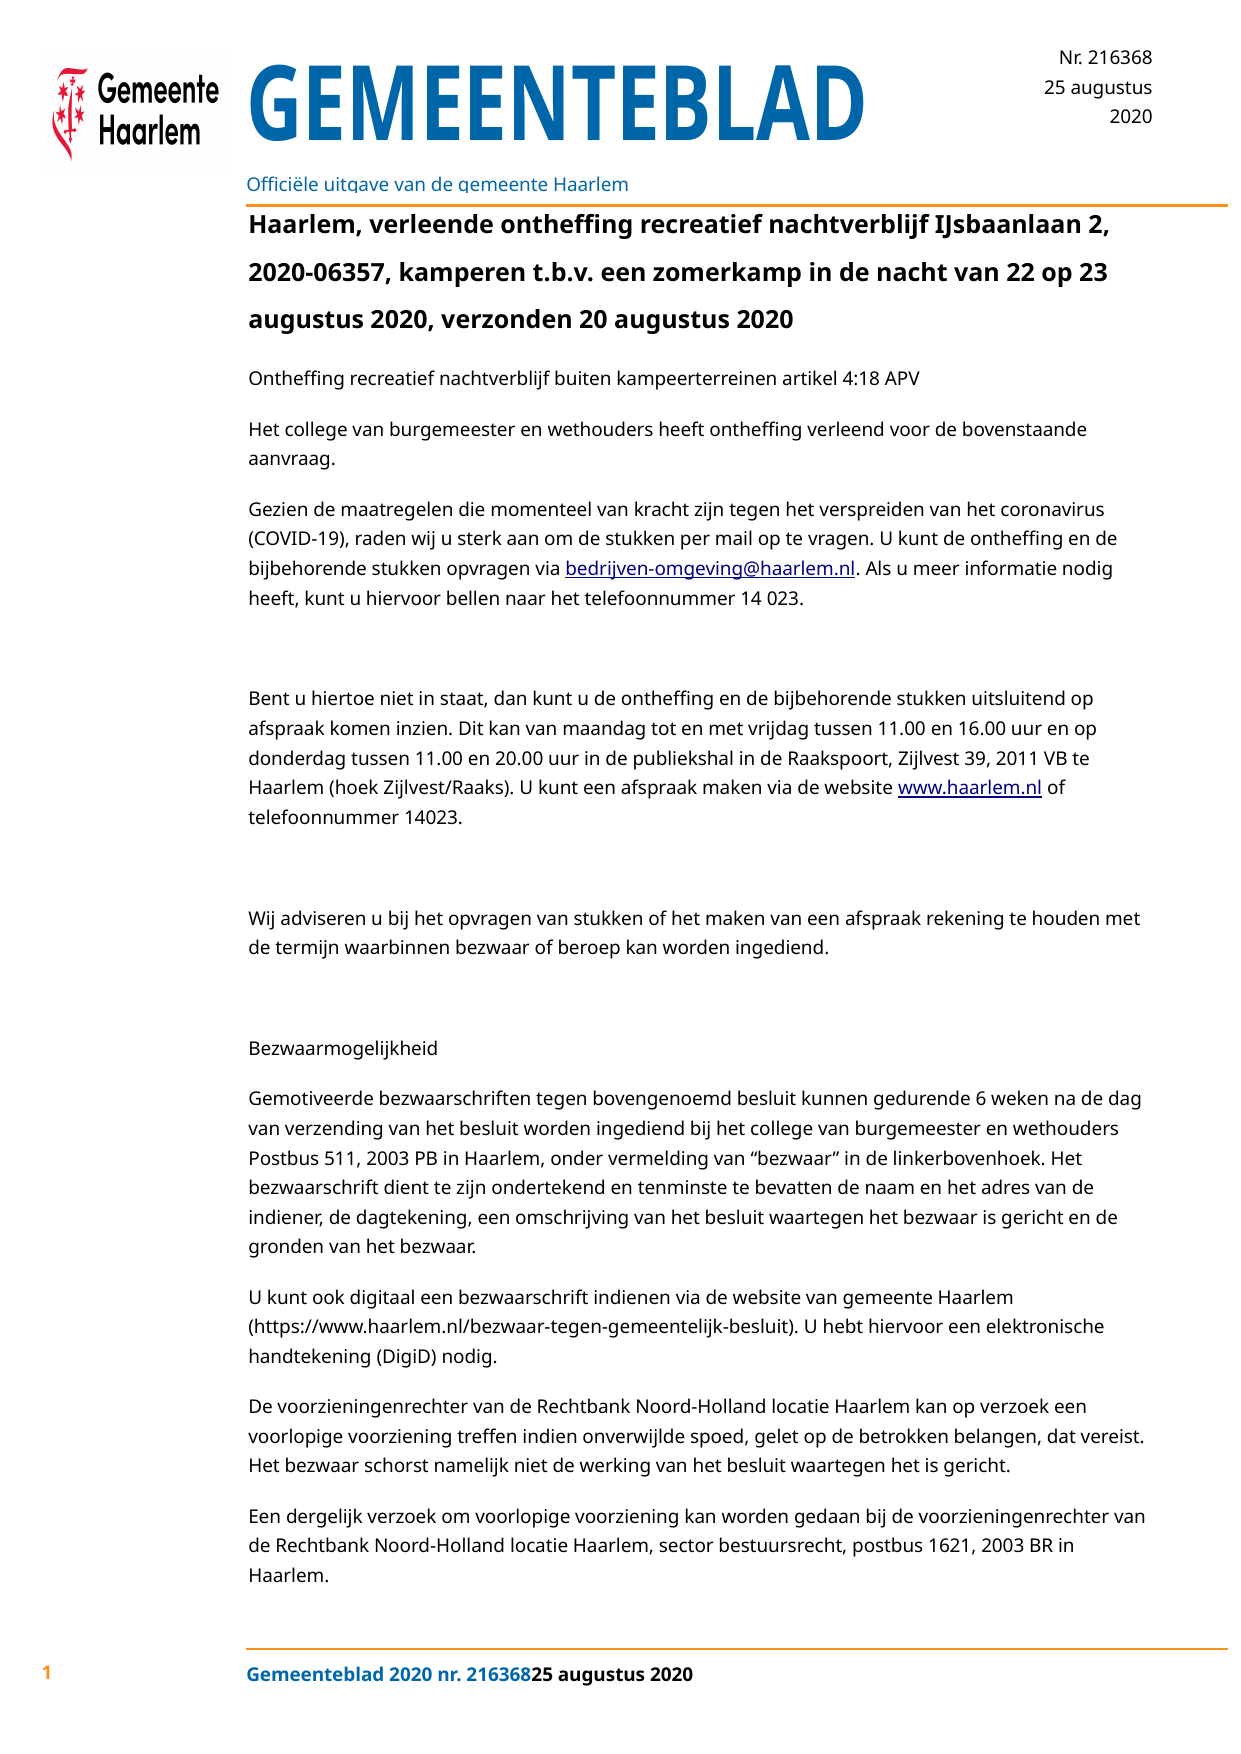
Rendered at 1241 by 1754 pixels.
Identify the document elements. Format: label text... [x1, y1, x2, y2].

text Bent u hiertoe niet in staat, dan kunt u de ontheffing en de bijbehorende stukken uitsluitend op afspraak komen inzien. Dit kan van maandag tot en met vrijdag tussen 11.00 en 16.00 uur en op donderdag tussen 11.00 en 20.00 uur in de publiekshal in de Raakspoort, Zijlvest 39, 2011 VB te Haarlem (hoek Zijlvest/Raaks). U kunt een afspraak maken via de website www.haarlem.nl of telefoonnummer 14023. [248, 686, 1152, 829]
text Ontheffing recreatief nachtverblijf buiten kampeerterreinen artikel 4:18 APV [248, 366, 1152, 391]
picture [41, 47, 231, 172]
text Wij adviseren u bij het opvragen van stukken of het maken van een afspraak rekening te houden met de termijn waarbinnen bezwaar of beroep kan worden ingediend. [248, 905, 1152, 960]
text De voorzieningenrechter van de Rechtbank Noord-Holland locatie Haarlem kan op verzoek een voorlopige voorziening treffen indien onverwijlde spoed, gelet op de betrokken belangen, dat vereist. Het bezwaar schorst namelijk niet de werking van het besluit waartegen het is gericht. [248, 1393, 1152, 1478]
text U kunt ook digitaal een bezwaarschrift indienen via de website van gemeente Haarlem (https://www.haarlem.nl/bezwaar-tegen-gemeentelijk-besluit). U hebt hiervoor een elektronische handtekening (DigiD) nodig. [248, 1284, 1152, 1369]
text Het college van burgemeester en wethouders heeft ontheffing verleend voor de bovenstaande aanvraag. [248, 416, 1152, 471]
text Gemotiveerde bezwaarschriften tegen bovengenoemd besluit kunnen gedurende 6 weken na de dag van verzending van het besluit worden ingediend bij het college van burgemeester en wethouders Postbus 511, 2003 PB in Haarlem, onder vermelding van “bezwaar” in de linkerbovenhoek. Het bezwaarschrift dient te zijn ondertekend en tenminste te bevatten de naam en het adres van de indiener, de dagtekening, een omschrijving van het besluit waartegen het bezwaar is gericht en de gronden van het bezwaar. [248, 1086, 1152, 1259]
text Haarlem, verleende ontheffing recreatief nachtverblijf IJsbaanlaan 2, 2020-06357, kamperen t.b.v. een zomerkamp in de nacht van 22 op 23 augustus 2020, verzonden 20 augustus 2020 [248, 207, 1152, 336]
text Bezwaarmogelijkheid [248, 1035, 1152, 1061]
text Gezien de maatregelen die momenteel van kracht zijn tegen het verspreiden van het coronavirus (COVID-19), raden wij u sterk aan om de stukken per mail op te vragen. U kunt de ontheffing en de bijbehorende stukken opvragen via bedrijven-omgeving@haarlem.nl. Als u meer informatie nodig heeft, kunt u hiervoor bellen naar het telefoonnummer 14 023. [248, 496, 1152, 610]
text Een dergelijk verzoek om voorlopige voorziening kan worden gedaan bij de voorzieningenrechter van de Rechtbank Noord-Holland locatie Haarlem, sector bestuursrecht, postbus 1621, 2003 BR in Haarlem. [248, 1503, 1152, 1588]
